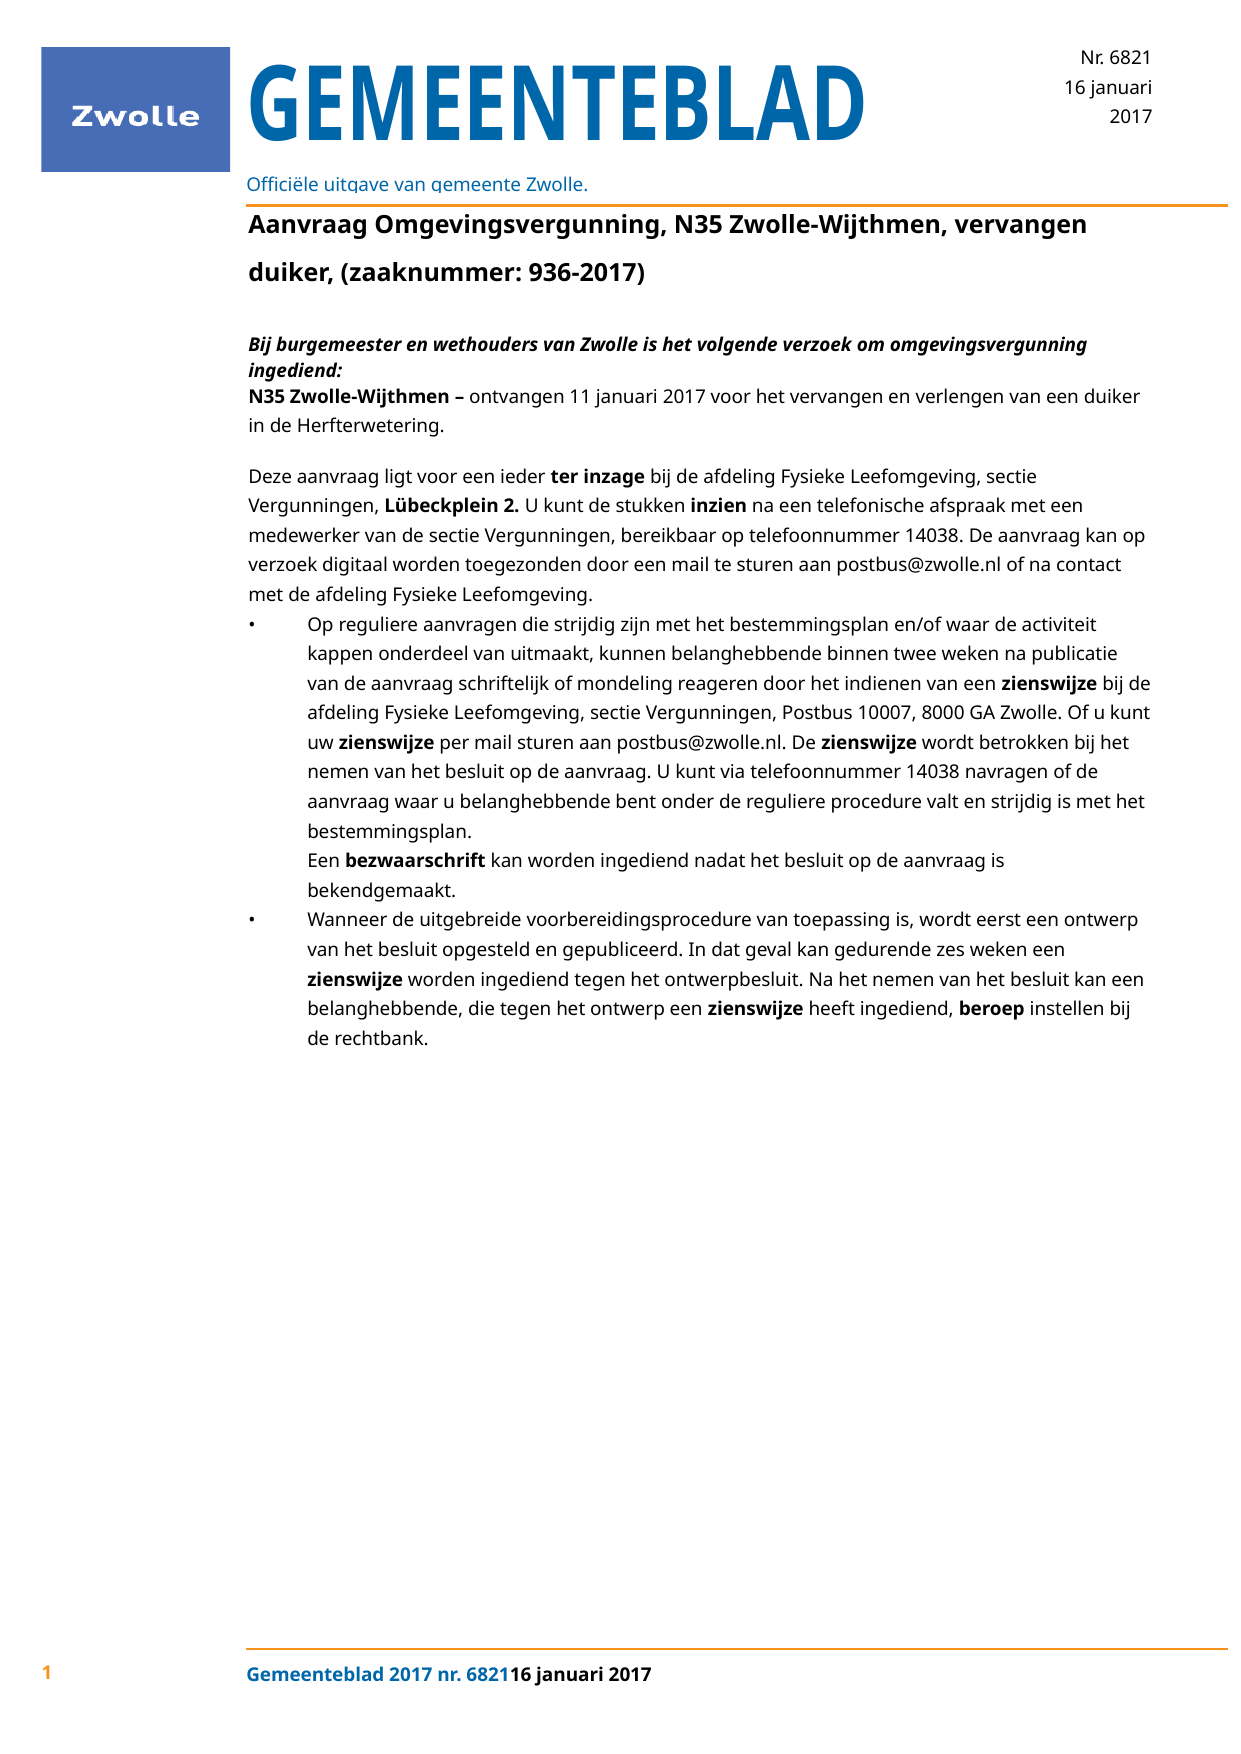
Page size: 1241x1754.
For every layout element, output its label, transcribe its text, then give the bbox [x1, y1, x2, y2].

list Een bezwaarschrift kan worden ingediend nadat het besluit op de aanvraag is bekendgemaakt. [248, 847, 1152, 903]
picture [41, 47, 231, 172]
text N35 Zwolle-Wijthmen – ontvangen 11 januari 2017 voor het vervangen en verlengen van een duiker in de Herfterwetering. [248, 383, 1152, 438]
text Aanvraag Omgevingsvergunning, N35 Zwolle-Wijthmen, vervangen duiker, (zaaknummer: 936-2017) [248, 207, 1152, 288]
list Wanneer de uitgebreide voorbereidingsprocedure van toepassing is, wordt eerst een ontwerp van het besluit opgesteld en gepubliceerd. In dat geval kan gedurende zes weken een zienswijze worden ingediend tegen het ontwerpbesluit. Na het nemen van het besluit kan een belanghebbende, die tegen het ontwerp een zienswijze heeft ingediend, beroep instellen bij de rechtbank. [248, 907, 1152, 1051]
text Deze aanvraag ligt voor een ieder ter inzage bij de afdeling Fysieke Leefomgeving, sectie Vergunningen, Lübeckplein 2. U kunt de stukken inzien na een telefonische afspraak met een medewerker van de sectie Vergunningen, bereikbaar op telefoonnummer 14038. De aanvraag kan op verzoek digitaal worden toegezonden door een mail te sturen aan postbus@zwolle.nl of na contact met de afdeling Fysieke Leefomgeving. [248, 463, 1152, 607]
list Op reguliere aanvragen die strijdig zijn met het bestemmingsplan en/of waar de activiteit kappen onderdeel van uitmaakt, kunnen belanghebbende binnen twee weken na publicatie van de aanvraag schriftelijk of mondeling reageren door het indienen van een zienswijze bij de afdeling Fysieke Leefomgeving, sectie Vergunningen, Postbus 10007, 8000 GA Zwolle. Of u kunt uw zienswijze per mail sturen aan postbus@zwolle.nl. De zienswijze wordt betrokken bij het nemen van het besluit op de aanvraag. U kunt via telefoonnummer 14038 navragen of de aanvraag waar u belanghebbende bent onder de reguliere procedure valt en strijdig is met het bestemmingsplan. [248, 611, 1152, 844]
text Bij burgemeester en wethouders van Zwolle is het volgende verzoek om omgevingsvergunning ingediend: [248, 331, 1152, 383]
